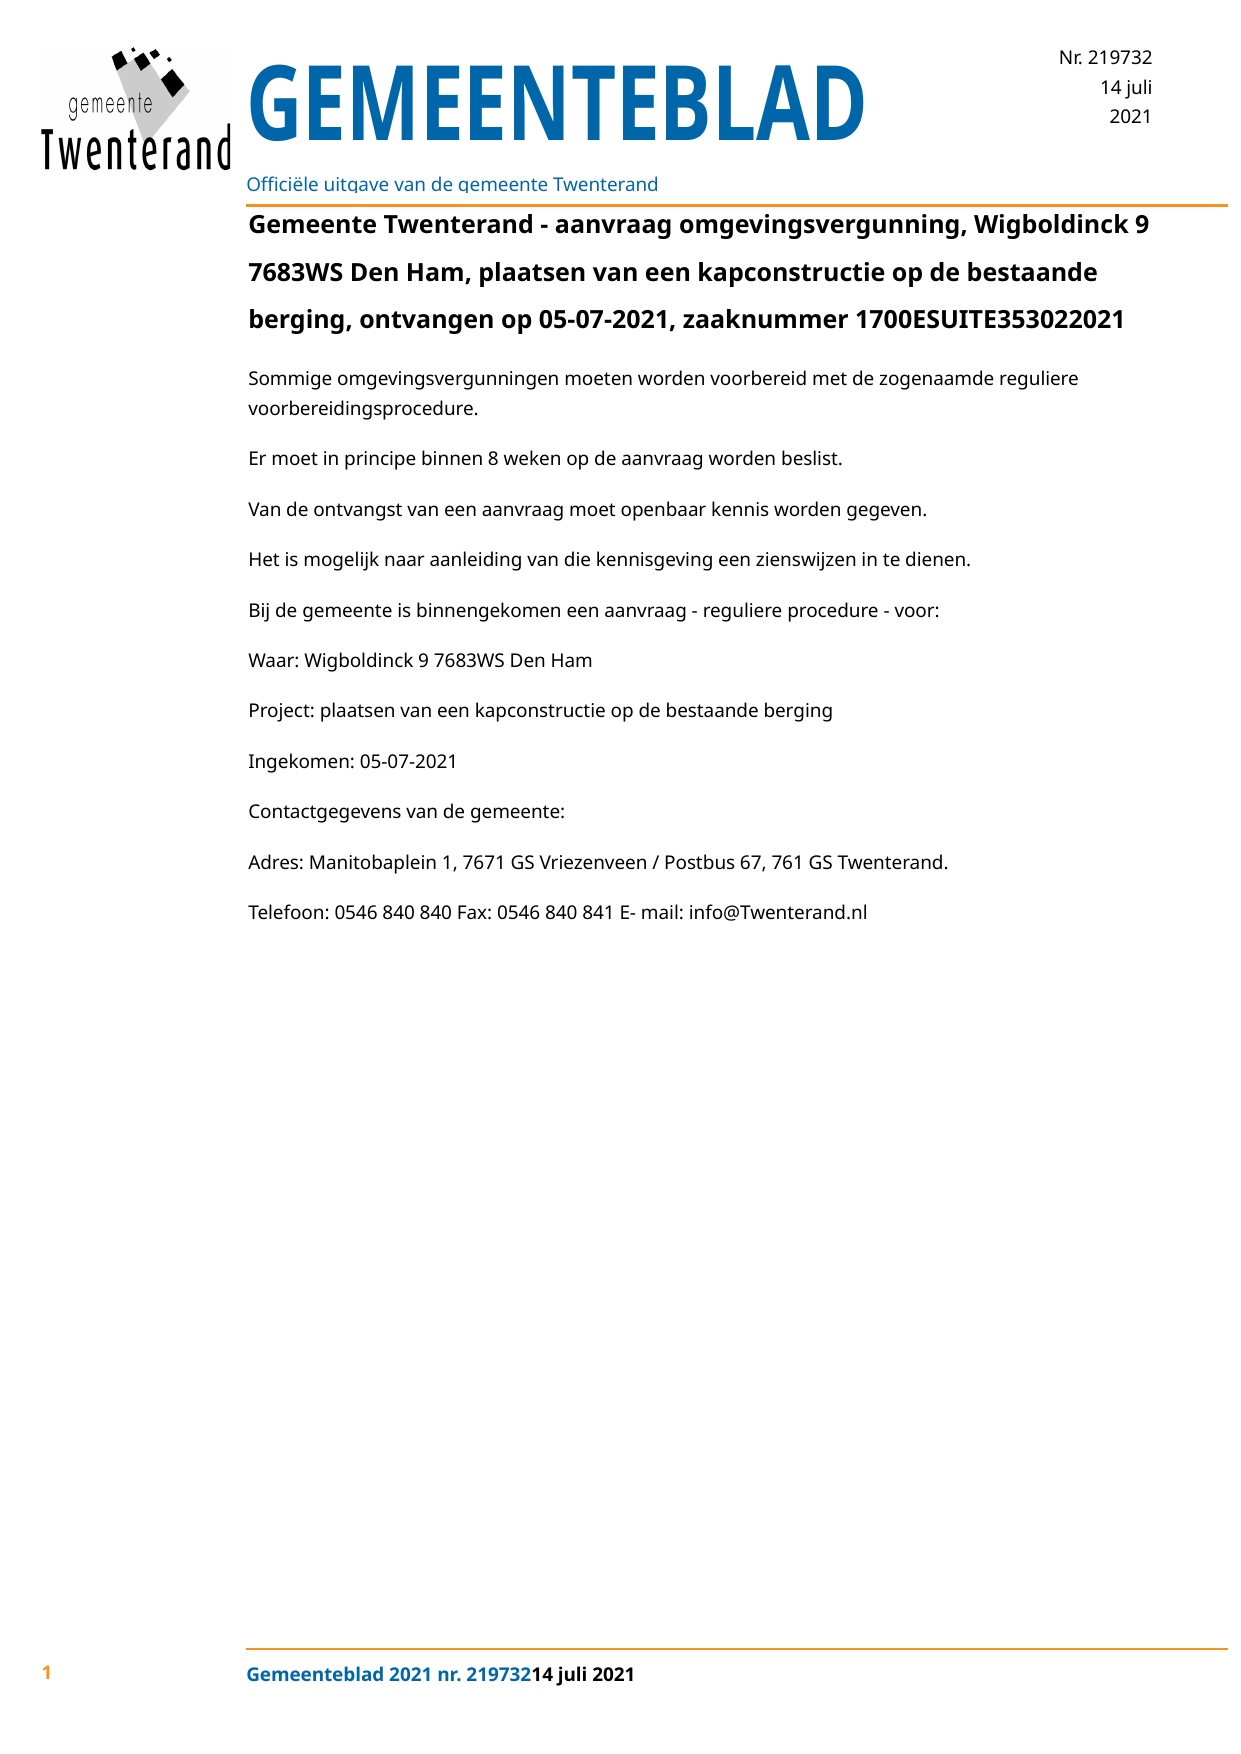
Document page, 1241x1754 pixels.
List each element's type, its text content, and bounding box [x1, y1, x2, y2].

text Contactgegevens van de gemeente: [248, 798, 1152, 824]
text Bij de gemeente is binnengekomen een aanvraag - reguliere procedure - voor: [248, 597, 1152, 622]
text Het is mogelijk naar aanleiding van die kennisgeving een zienswijzen in te dienen. [248, 546, 1152, 572]
picture [41, 47, 231, 172]
text Waar: Wigboldinck 9 7683WS Den Ham [248, 647, 1152, 673]
text Van de ontvangst van een aanvraag moet openbaar kennis worden gegeven. [248, 496, 1152, 522]
text Sommige omgevingsvergunningen moeten worden voorbereid met de zogenaamde reguliere voorbereidingsprocedure. [248, 366, 1152, 421]
text Adres: Manitobaplein 1, 7671 GS Vriezenveen / Postbus 67, 761 GS Twenterand. [248, 849, 1152, 874]
text Telefoon: 0546 840 840 Fax: 0546 840 841 E- mail: info@Twenterand.nl [248, 899, 1152, 925]
text Project: plaatsen van een kapconstructie op de bestaande berging [248, 698, 1152, 723]
text Er moet in principe binnen 8 weken op de aanvraag worden beslist. [248, 446, 1152, 471]
text Ingekomen: 05-07-2021 [248, 748, 1152, 774]
text Gemeente Twenterand - aanvraag omgevingsvergunning, Wigboldinck 9 7683WS Den Ham, plaatsen van een kapconstructie op de bestaande berging, ontvangen op 05-07-2021, zaaknummer 1700ESUITE353022021 [248, 207, 1152, 336]
